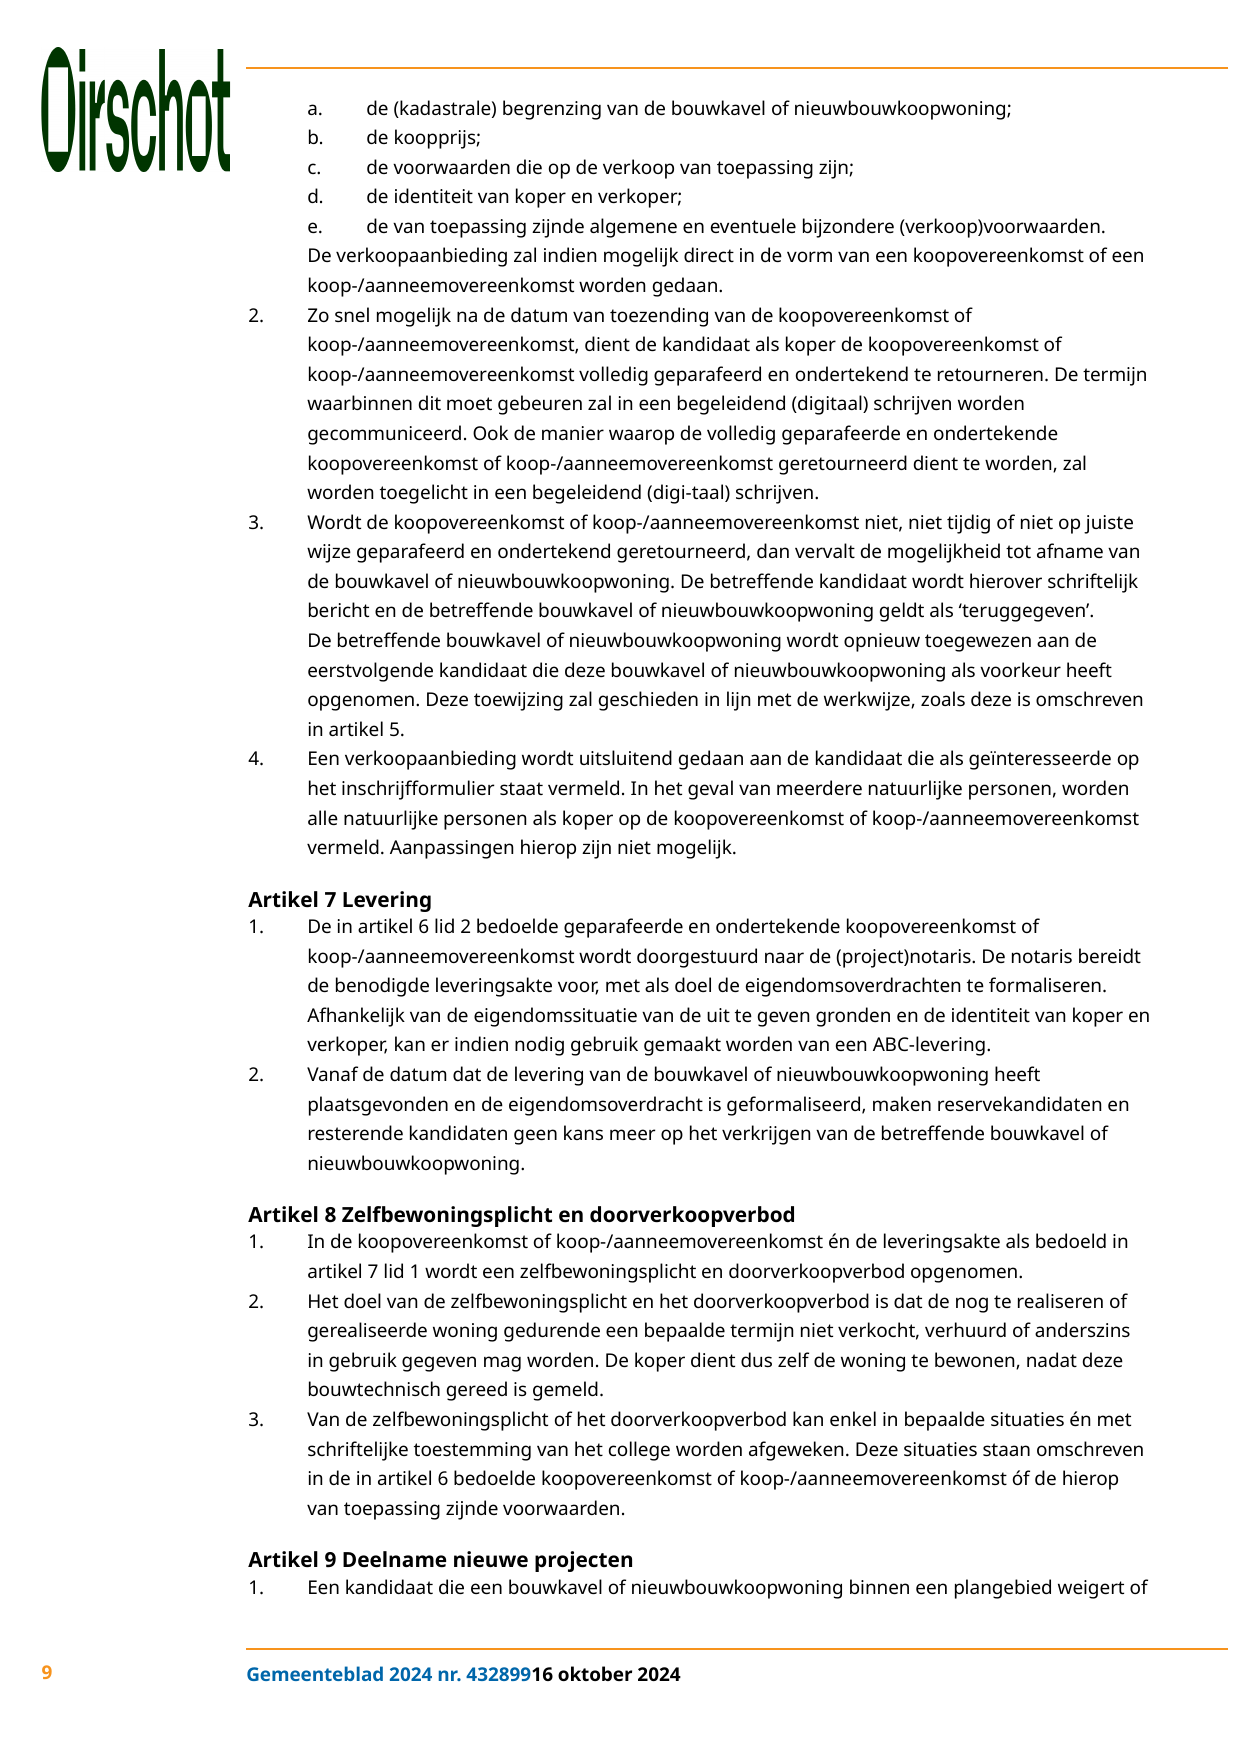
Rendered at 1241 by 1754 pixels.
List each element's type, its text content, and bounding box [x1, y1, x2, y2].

text Artikel 9 Deelname nieuwe projecten [248, 1545, 1152, 1574]
picture [41, 47, 231, 172]
list De verkoopaanbieding zal indien mogelijk direct in de vorm van een koopovereenkomst of een koop-/aanneemovereenkomst worden gedaan. [248, 243, 1152, 298]
list De in artikel 6 lid 2 bedoelde geparafeerde en ondertekende koopovereenkomst of koop-/aanneemovereenkomst wordt doorgestuurd naar de (project)notaris. De notaris bereidt de benodigde leveringsakte voor, met als doel de eigendomsoverdrachten te formaliseren. Afhankelijk van de eigendomssituatie van de uit te geven gronden en de identiteit van koper en verkoper, kan er indien nodig gebruik gemaakt worden van een ABC-levering. [248, 913, 1152, 1057]
list In de koopovereenkomst of koop-/aanneemovereenkomst én de leveringsakte als bedoeld in artikel 7 lid 1 wordt een zelfbewoningsplicht en doorverkoopverbod opgenomen. [248, 1229, 1152, 1284]
list de voorwaarden die op de verkoop van toepassing zijn; [307, 154, 1152, 180]
list Een kandidaat die een bouwkavel of nieuwbouwkoopwoning binnen een plangebied weigert of [248, 1574, 1152, 1599]
list de identiteit van koper en verkoper; [307, 183, 1152, 209]
text Artikel 7 Levering [248, 885, 1152, 913]
list De betreffende bouwkavel of nieuwbouwkoopwoning wordt opnieuw toegewezen aan de eerstvolgende kandidaat die deze bouwkavel of nieuwbouwkoopwoning als voorkeur heeft opgenomen. Deze toewijzing zal geschieden in lijn met de werkwijze, zoals deze is omschreven in artikel 5. [248, 627, 1152, 742]
list Van de zelfbewoningsplicht of het doorverkoopverbod kan enkel in bepaalde situaties én met schriftelijke toestemming van het college worden afgeweken. Deze situaties staan omschreven in de in artikel 6 bedoelde koopovereenkomst of koop-/aanneemovereenkomst óf de hierop van toepassing zijnde voorwaarden. [248, 1406, 1152, 1521]
list Wordt de koopovereenkomst of koop-/aanneemovereenkomst niet, niet tijdig of niet op juiste wijze geparafeerd en ondertekend geretourneerd, dan vervalt de mogelijkheid tot afname van de bouwkavel of nieuwbouwkoopwoning. De betreffende kandidaat wordt hierover schriftelijk bericht en de betreffende bouwkavel of nieuwbouwkoopwoning geldt als ‘teruggegeven’. [248, 509, 1152, 623]
list Een verkoopaanbieding wordt uitsluitend gedaan aan de kandidaat die als geïnteresseerde op het inschrijfformulier staat vermeld. In het geval van meerdere natuurlijke personen, worden alle natuurlijke personen als koper op de koopovereenkomst of koop-/aanneemovereenkomst vermeld. Aanpassingen hierop zijn niet mogelijk. [248, 746, 1152, 860]
list Het doel van de zelfbewoningsplicht en het doorverkoopverbod is dat de nog te realiseren of gerealiseerde woning gedurende een bepaalde termijn niet verkocht, verhuurd of anderszins in gebruik gegeven mag worden. De koper dient dus zelf de woning te bewonen, nadat deze bouwtechnisch gereed is gemeld. [248, 1288, 1152, 1402]
list de van toepassing zijnde algemene en eventuele bijzondere (verkoop)voorwaarden. [307, 213, 1152, 239]
text Artikel 8 Zelfbewoningsplicht en doorverkoopverbod [248, 1200, 1152, 1229]
list Vanaf de datum dat de levering van de bouwkavel of nieuwbouwkoopwoning heeft plaatsgevonden en de eigendomsoverdracht is geformaliseerd, maken reservekandidaten en resterende kandidaten geen kans meer op het verkrijgen van de betreffende bouwkavel of nieuwbouwkoopwoning. [248, 1061, 1152, 1176]
list de (kadastrale) begrenzing van de bouwkavel of nieuwbouwkoopwoning; [307, 95, 1152, 121]
list Zo snel mogelijk na de datum van toezending van de koopovereenkomst of koop-/aanneemovereenkomst, dient de kandidaat als koper de koopovereenkomst of koop-/aanneemovereenkomst volledig geparafeerd en ondertekend te retourneren. De termijn waarbinnen dit moet gebeuren zal in een begeleidend (digitaal) schrijven worden gecommuniceerd. Ook de manier waarop de volledig geparafeerde en ondertekende koopovereenkomst of koop-/aanneemovereenkomst geretourneerd dient te worden, zal worden toegelicht in een begeleidend (digi-taal) schrijven. [248, 302, 1152, 505]
list de koopprijs; [307, 124, 1152, 150]
